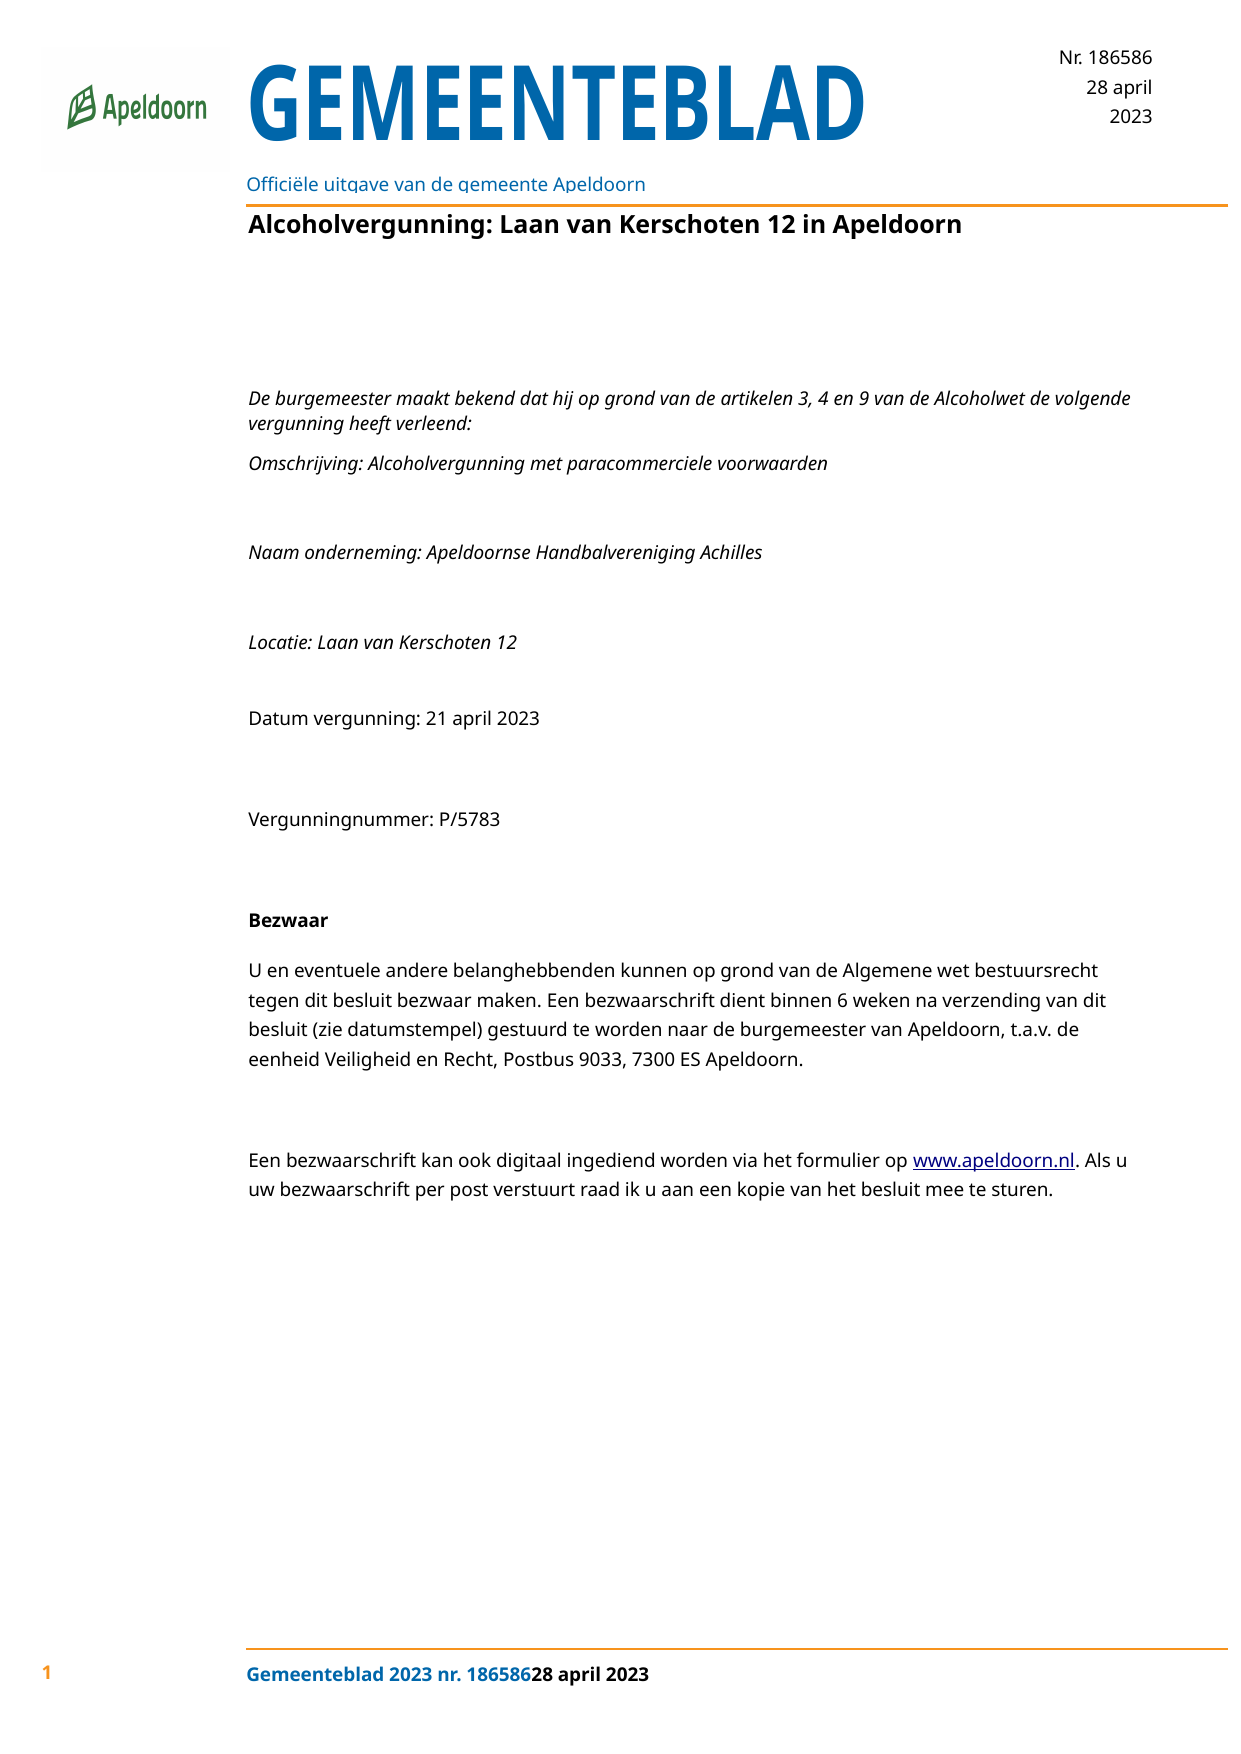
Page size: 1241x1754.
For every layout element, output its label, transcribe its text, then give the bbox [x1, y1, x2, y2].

text Omschrijving: Alcoholvergunning met paracommerciele voorwaarden [248, 450, 1152, 475]
text Locatie: Laan van Kerschoten 12 [248, 629, 1152, 655]
text Naam onderneming: Apeldoornse Handbalvereniging Achilles [248, 539, 1152, 565]
text Bezwaar [248, 907, 1152, 933]
text U en eventuele andere belanghebbenden kunnen op grond van de Algemene wet bestuursrecht tegen dit besluit bezwaar maken. Een bezwaarschrift dient binnen 6 weken na verzending van dit besluit (zie datumstempel) gestuurd te worden naar de burgemeester van Apeldoorn, t.a.v. de eenheid Veiligheid en Recht, Postbus 9033, 7300 ES Apeldoorn. [248, 957, 1152, 1072]
picture [41, 47, 231, 172]
text Een bezwaarschrift kan ook digitaal ingediend worden via het formulier op www.apeldoorn.nl. Als u uw bezwaarschrift per post verstuurt raad ik u aan een kopie van het besluit mee te sturen. [248, 1147, 1152, 1202]
text Alcoholvergunning: Laan van Kerschoten 12 in Apeldoorn [248, 207, 1152, 241]
text Vergunningnummer: P/5783 [248, 806, 1152, 832]
text Datum vergunning: 21 april 2023 [248, 705, 1152, 731]
text De burgemeester maakt bekend dat hij op grond van de artikelen 3, 4 en 9 van de Alcoholwet de volgende vergunning heeft verleend: [248, 385, 1152, 436]
